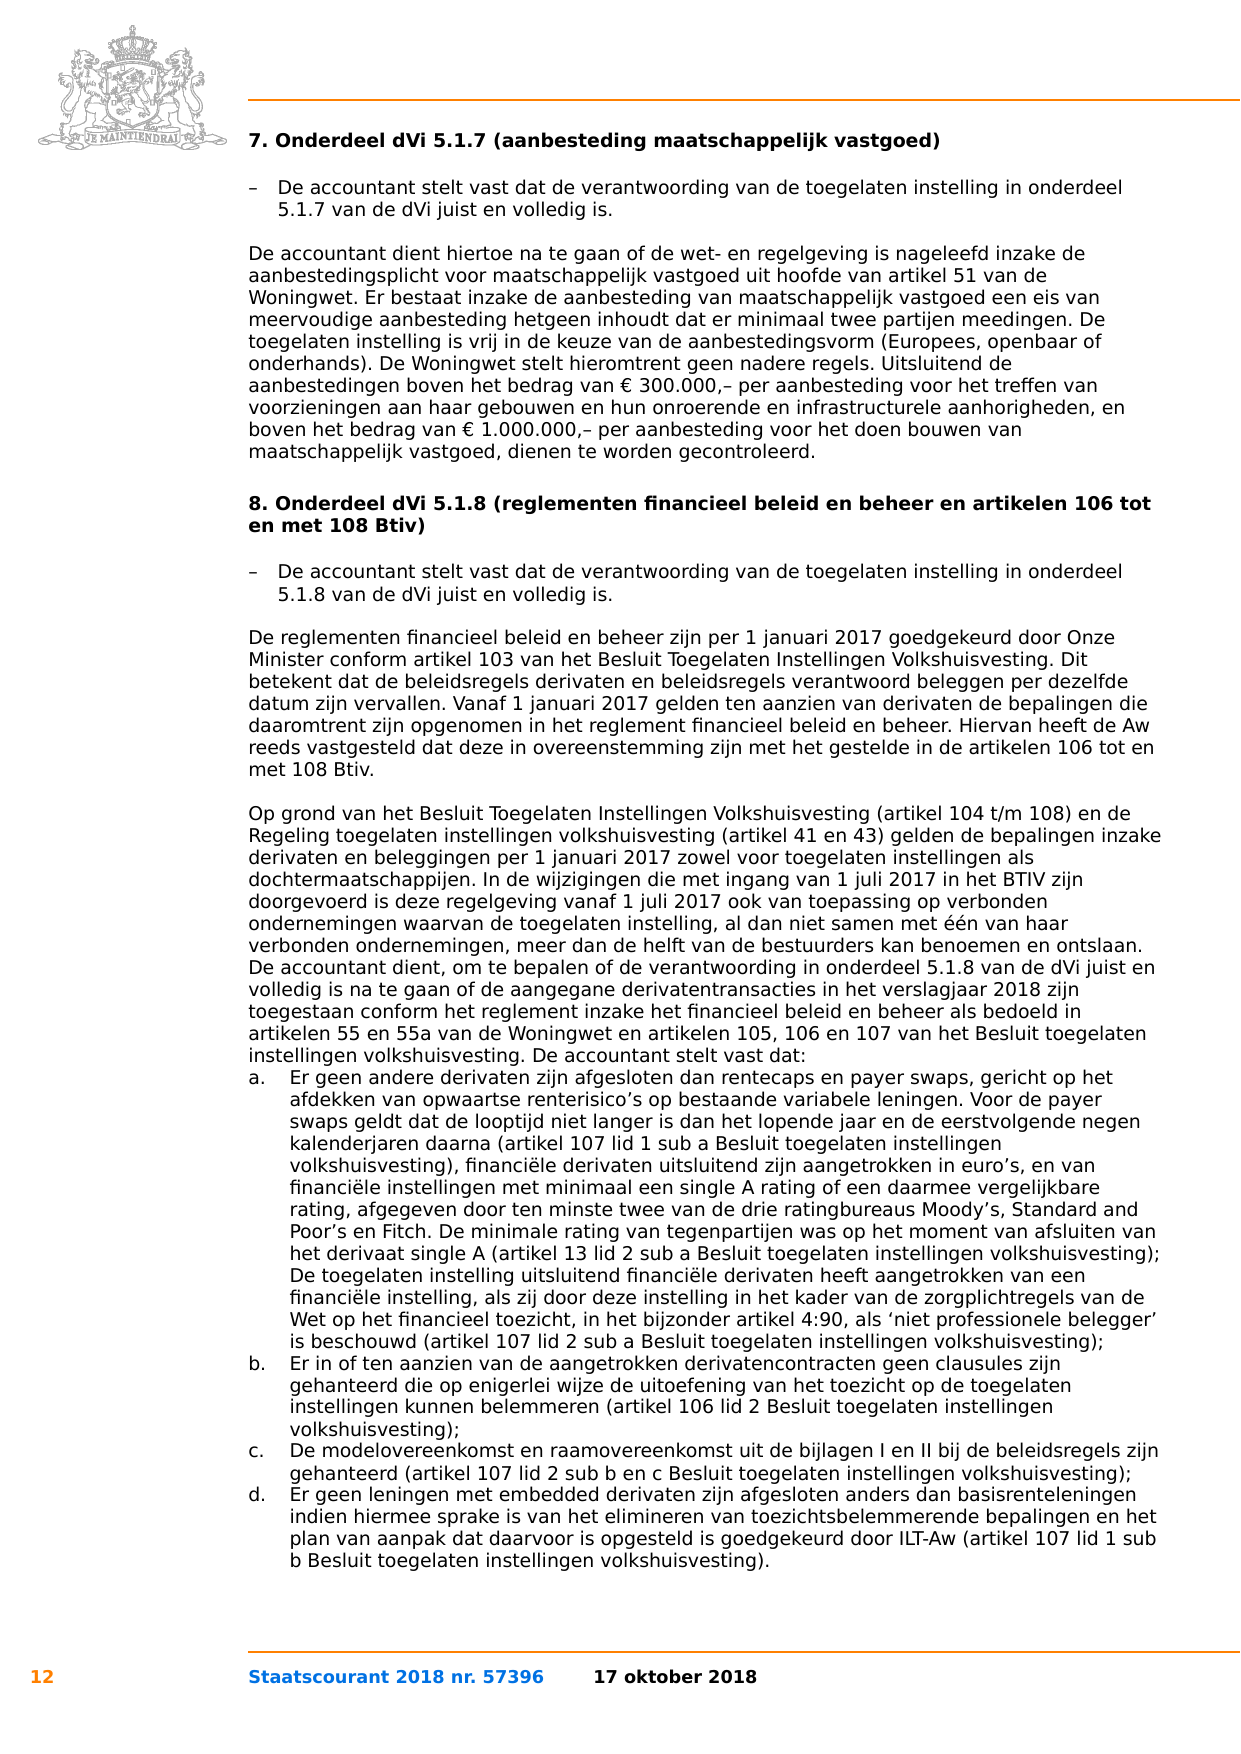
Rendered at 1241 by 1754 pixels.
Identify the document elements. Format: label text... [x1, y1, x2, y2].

text – De accountant stelt vast dat de verantwoording van de toegelaten instelling in onderdeel 5.1.7 van de dVi juist en volledig is. [248, 177, 1163, 221]
subtitle 8. Onderdeel dVi 5.1.8 (reglementen financieel beleid en beheer en artikelen 106 tot en met 108 Btiv) [248, 492, 1163, 536]
subtitle 7. Onderdeel dVi 5.1.7 (aanbesteding maatschappelijk vastgoed) [248, 130, 1163, 152]
text a. Er geen andere derivaten zijn afgesloten dan rentecaps en payer swaps, gericht op het afdekken van opwaartse renterisico’s op bestaande variabele leningen. Voor de payer swaps geldt dat de looptijd niet langer is dan het lopende jaar en de eerstvolgende negen kalenderjaren daarna (artikel 107 lid 1 sub a Besluit toegelaten instellingen volkshuisvesting), financiële derivaten uitsluitend zijn aangetrokken in euro’s, en van financiële instellingen met minimaal een single A rating of een daarmee vergelijkbare rating, afgegeven door ten minste twee van de drie ratingbureaus Moody’s, Standard and Poor’s en Fitch. De minimale rating van tegenpartijen was op het moment van afsluiten van het derivaat single A (artikel 13 lid 2 sub a Besluit toegelaten instellingen volkshuisvesting); De toegelaten instelling uitsluitend financiële derivaten heeft aangetrokken van een financiële instelling, als zij door deze instelling in het kader van de zorgplichtregels van de Wet op het financieel toezicht, in het bijzonder artikel 4:90, als ‘niet professionele belegger’ is beschouwd (artikel 107 lid 2 sub a Besluit toegelaten instellingen volkshuisvesting); [248, 1067, 1163, 1352]
text De accountant dient hiertoe na te gaan of de wet- en regelgeving is nageleefd inzake de aanbestedingsplicht voor maatschappelijk vastgoed uit hoofde van artikel 51 van de Woningwet. Er bestaat inzake de aanbesteding van maatschappelijk vastgoed een eis van meervoudige aanbesteding hetgeen inhoudt dat er minimaal twee partijen meedingen. De toegelaten instelling is vrij in de keuze van de aanbestedingsvorm (Europees, openbaar of onderhands). De Woningwet stelt hieromtrent geen nadere regels. Uitsluitend de aanbestedingen boven het bedrag van € 300.000,– per aanbesteding voor het treffen van voorzieningen aan haar gebouwen en hun onroerende en infrastructurele aanhorigheden, en boven het bedrag van € 1.000.000,– per aanbesteding voor het doen bouwen van maatschappelijk vastgoed, dienen te worden gecontroleerd. [248, 243, 1163, 462]
text c. De modelovereenkomst en raamovereenkomst uit de bijlagen I en II bij de beleidsregels zijn gehanteerd (artikel 107 lid 2 sub b en c Besluit toegelaten instellingen volkshuisvesting); [248, 1440, 1163, 1484]
text – De accountant stelt vast dat de verantwoording van de toegelaten instelling in onderdeel 5.1.8 van de dVi juist en volledig is. [248, 561, 1163, 605]
picture [38, 25, 227, 150]
text De reglementen financieel beleid en beheer zijn per 1 januari 2017 goedgekeurd door Onze Minister conform artikel 103 van het Besluit Toegelaten Instellingen Volkshuisvesting. Dit betekent dat de beleidsregels derivaten en beleidsregels verantwoord beleggen per dezelfde datum zijn vervallen. Vanaf 1 januari 2017 gelden ten aanzien van derivaten de bepalingen die daaromtrent zijn opgenomen in het reglement financieel beleid en beheer. Hiervan heeft de Aw reeds vastgesteld dat deze in overeenstemming zijn met het gestelde in de artikelen 106 tot en met 108 Btiv. [248, 627, 1163, 781]
text d. Er geen leningen met embedded derivaten zijn afgesloten anders dan basisrenteleningen indien hiermee sprake is van het elimineren van toezichtsbelemmerende bepalingen en het plan van aanpak dat daarvoor is opgesteld is goedgekeurd door ILT-Aw (artikel 107 lid 1 sub b Besluit toegelaten instellingen volkshuisvesting). [248, 1484, 1163, 1572]
text Op grond van het Besluit Toegelaten Instellingen Volkshuisvesting (artikel 104 t/m 108) en de Regeling toegelaten instellingen volkshuisvesting (artikel 41 en 43) gelden de bepalingen inzake derivaten en beleggingen per 1 januari 2017 zowel voor toegelaten instellingen als dochtermaatschappijen. In de wijzigingen die met ingang van 1 juli 2017 in het BTIV zijn doorgevoerd is deze regelgeving vanaf 1 juli 2017 ook van toepassing op verbonden ondernemingen waarvan de toegelaten instelling, al dan niet samen met één van haar verbonden ondernemingen, meer dan de helft van de bestuurders kan benoemen en ontslaan. De accountant dient, om te bepalen of de verantwoording in onderdeel 5.1.8 van de dVi juist en volledig is na te gaan of de aangegane derivatentransacties in het verslagjaar 2018 zijn toegestaan conform het reglement inzake het financieel beleid en beheer als bedoeld in artikelen 55 en 55a van de Woningwet en artikelen 105, 106 en 107 van het Besluit toegelaten instellingen volkshuisvesting. De accountant stelt vast dat: [248, 803, 1163, 1067]
text b. Er in of ten aanzien van de aangetrokken derivatencontracten geen clausules zijn gehanteerd die op enigerlei wijze de uitoefening van het toezicht op de toegelaten instellingen kunnen belemmeren (artikel 106 lid 2 Besluit toegelaten instellingen volkshuisvesting); [248, 1352, 1163, 1440]
